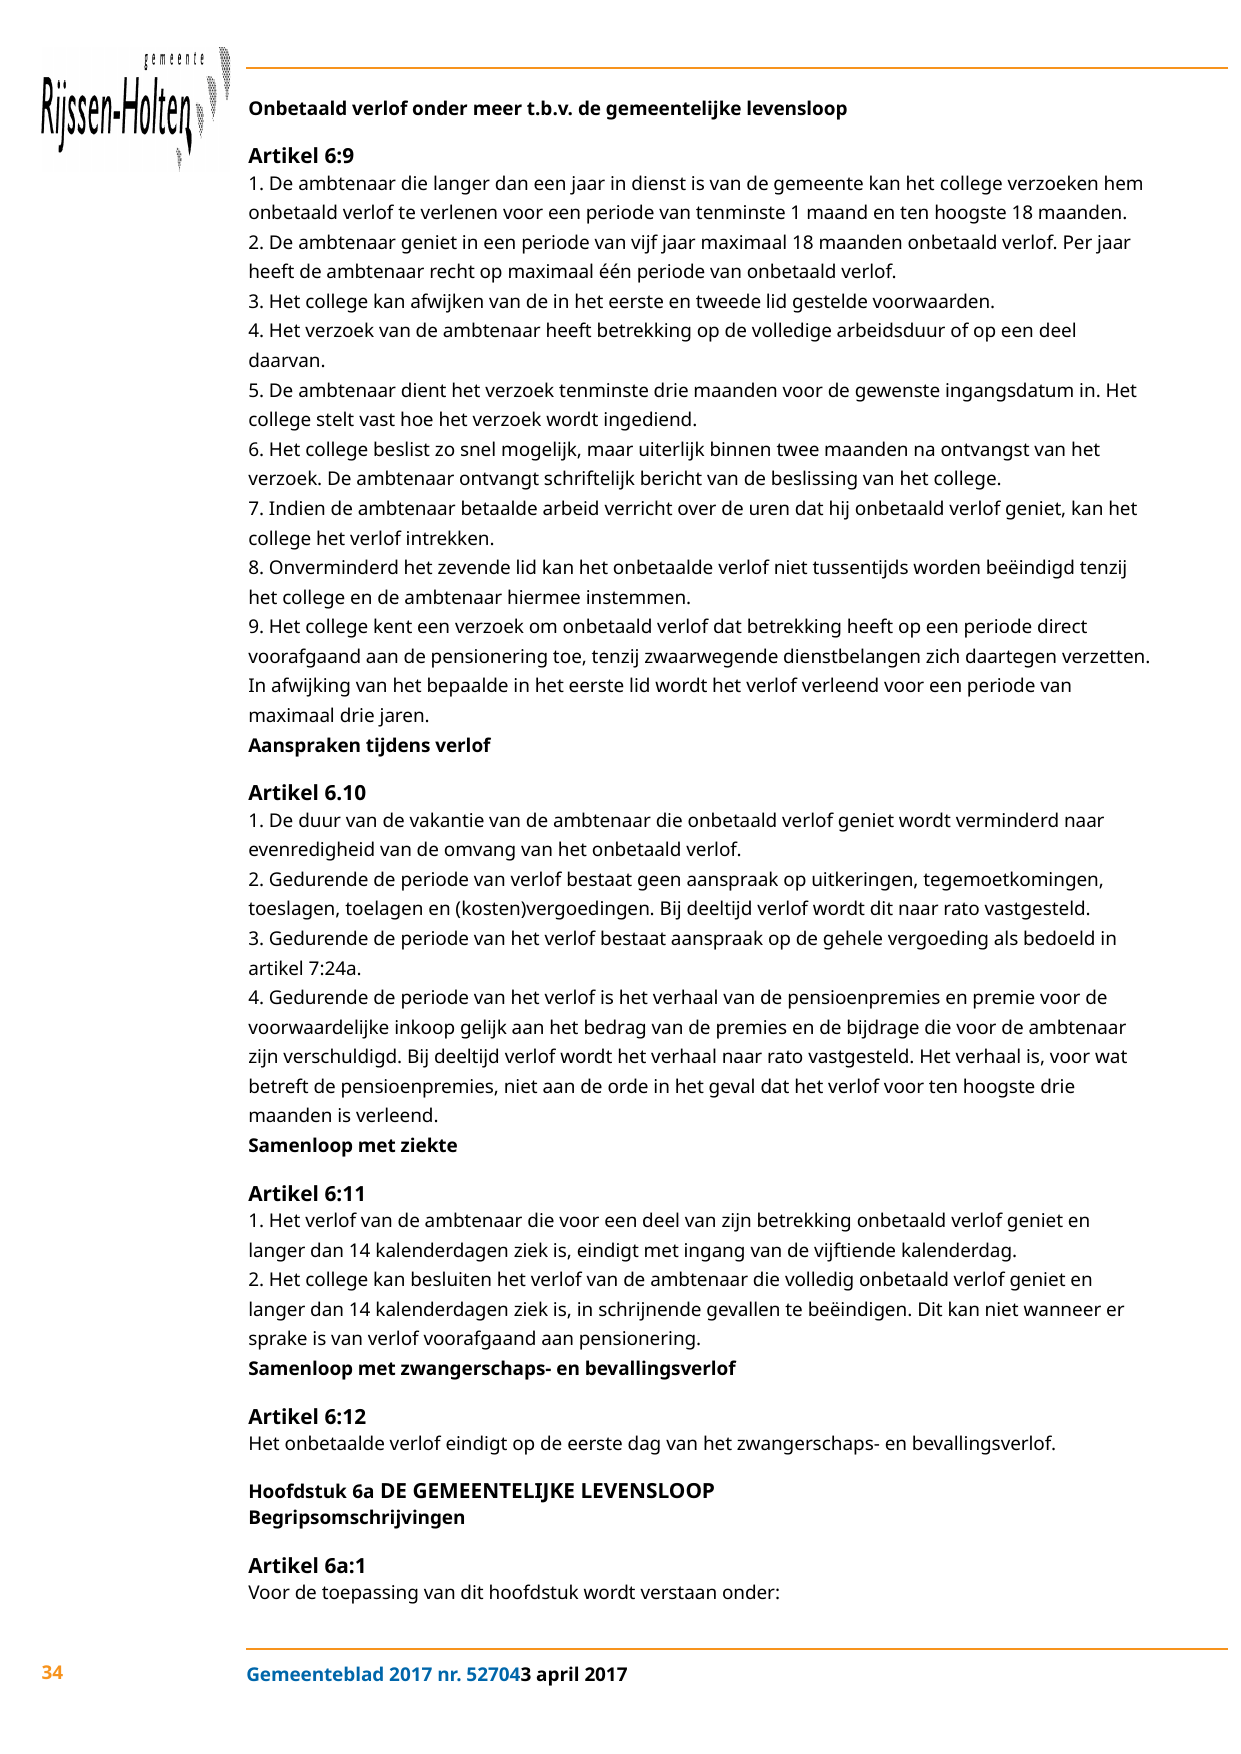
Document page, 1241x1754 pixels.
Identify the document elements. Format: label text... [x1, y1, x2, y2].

text 3. Gedurende de periode van het verlof bestaat aanspraak op de gehele vergoeding als bedoeld in artikel 7:24a. [248, 925, 1152, 981]
text Artikel 6:12 [248, 1402, 1152, 1430]
text Artikel 6a:1 [248, 1551, 1152, 1579]
text 8. Onverminderd het zevende lid kan het onbetaalde verlof niet tussentijds worden beëindigd tenzij het college en de ambtenaar hiermee instemmen. [248, 554, 1152, 610]
text 4. Gedurende de periode van het verlof is het verhaal van de pensioenpremies en premie voor de voorwaardelijke inkoop gelijk aan het bedrag van de premies en de bijdrage die voor de ambtenaar zijn verschuldigd. Bij deeltijd verlof wordt het verhaal naar rato vastgesteld. Het verhaal is, voor wat betreft de pensioenpremies, niet aan de orde in het geval dat het verlof voor ten hoogste drie maanden is verleend. [248, 984, 1152, 1128]
text 1. Het verlof van de ambtenaar die voor een deel van zijn betrekking onbetaald verlof geniet en langer dan 14 kalenderdagen ziek is, eindigt met ingang van de vijftiende kalenderdag. [248, 1207, 1152, 1263]
text 3. Het college kan afwijken van de in het eerste en tweede lid gestelde voorwaarden. [248, 288, 1152, 314]
text 2. De ambtenaar geniet in een periode van vijf jaar maximaal 18 maanden onbetaald verlof. Per jaar heeft de ambtenaar recht op maximaal één periode van onbetaald verlof. [248, 229, 1152, 284]
text Aanspraken tijdens verlof [248, 732, 1152, 758]
text 2. Het college kan besluiten het verlof van de ambtenaar die volledig onbetaald verlof geniet en langer dan 14 kalenderdagen ziek is, in schrijnende gevallen te beëindigen. Dit kan niet wanneer er sprake is van verlof voorafgaand aan pensionering. [248, 1266, 1152, 1351]
text Voor de toepassing van dit hoofdstuk wordt verstaan onder: [248, 1579, 1152, 1605]
text Artikel 6:11 [248, 1179, 1152, 1207]
text Artikel 6:9 [248, 141, 1152, 170]
text 1. De ambtenaar die langer dan een jaar in dienst is van de gemeente kan het college verzoeken hem onbetaald verlof te verlenen voor een periode van tenminste 1 maand en ten hoogste 18 maanden. [248, 170, 1152, 225]
text Samenloop met ziekte [248, 1132, 1152, 1158]
text 1. De duur van de vakantie van de ambtenaar die onbetaald verlof geniet wordt verminderd naar evenredigheid van de omvang van het onbetaald verlof. [248, 807, 1152, 862]
text Onbetaald verlof onder meer t.b.v. de gemeentelijke levensloop [248, 95, 1152, 121]
text Het onbetaalde verlof eindigt op de eerste dag van het zwangerschaps- en bevallingsverlof. [248, 1430, 1152, 1456]
text Begripsomschrijvingen [248, 1504, 1152, 1530]
text 9. Het college kent een verzoek om onbetaald verlof dat betrekking heeft op een periode direct voorafgaand aan de pensionering toe, tenzij zwaarwegende dienstbelangen zich daartegen verzetten. In afwijking van het bepaalde in het eerste lid wordt het verlof verleend voor een periode van maximaal drie jaren. [248, 613, 1152, 728]
text 5. De ambtenaar dient het verzoek tenminste drie maanden voor de gewenste ingangsdatum in. Het college stelt vast hoe het verzoek wordt ingediend. [248, 377, 1152, 432]
text 4. Het verzoek van de ambtenaar heeft betrekking op de volledige arbeidsduur of op een deel daarvan. [248, 318, 1152, 373]
text 6. Het college beslist zo snel mogelijk, maar uiterlijk binnen twee maanden na ontvangst van het verzoek. De ambtenaar ontvangt schriftelijk bericht van de beslissing van het college. [248, 436, 1152, 491]
text Samenloop met zwangerschaps- en bevallingsverlof [248, 1355, 1152, 1381]
text 2. Gedurende de periode van verlof bestaat geen aanspraak op uitkeringen, tegemoetkomingen, toeslagen, toelagen en (kosten)vergoedingen. Bij deeltijd verlof wordt dit naar rato vastgesteld. [248, 866, 1152, 921]
text 7. Indien de ambtenaar betaalde arbeid verricht over de uren dat hij onbetaald verlof geniet, kan het college het verlof intrekken. [248, 495, 1152, 551]
picture [41, 47, 231, 172]
text Hoofdstuk 6a DE GEMEENTELIJKE LEVENSLOOP [248, 1476, 1152, 1504]
text Artikel 6.10 [248, 778, 1152, 807]
